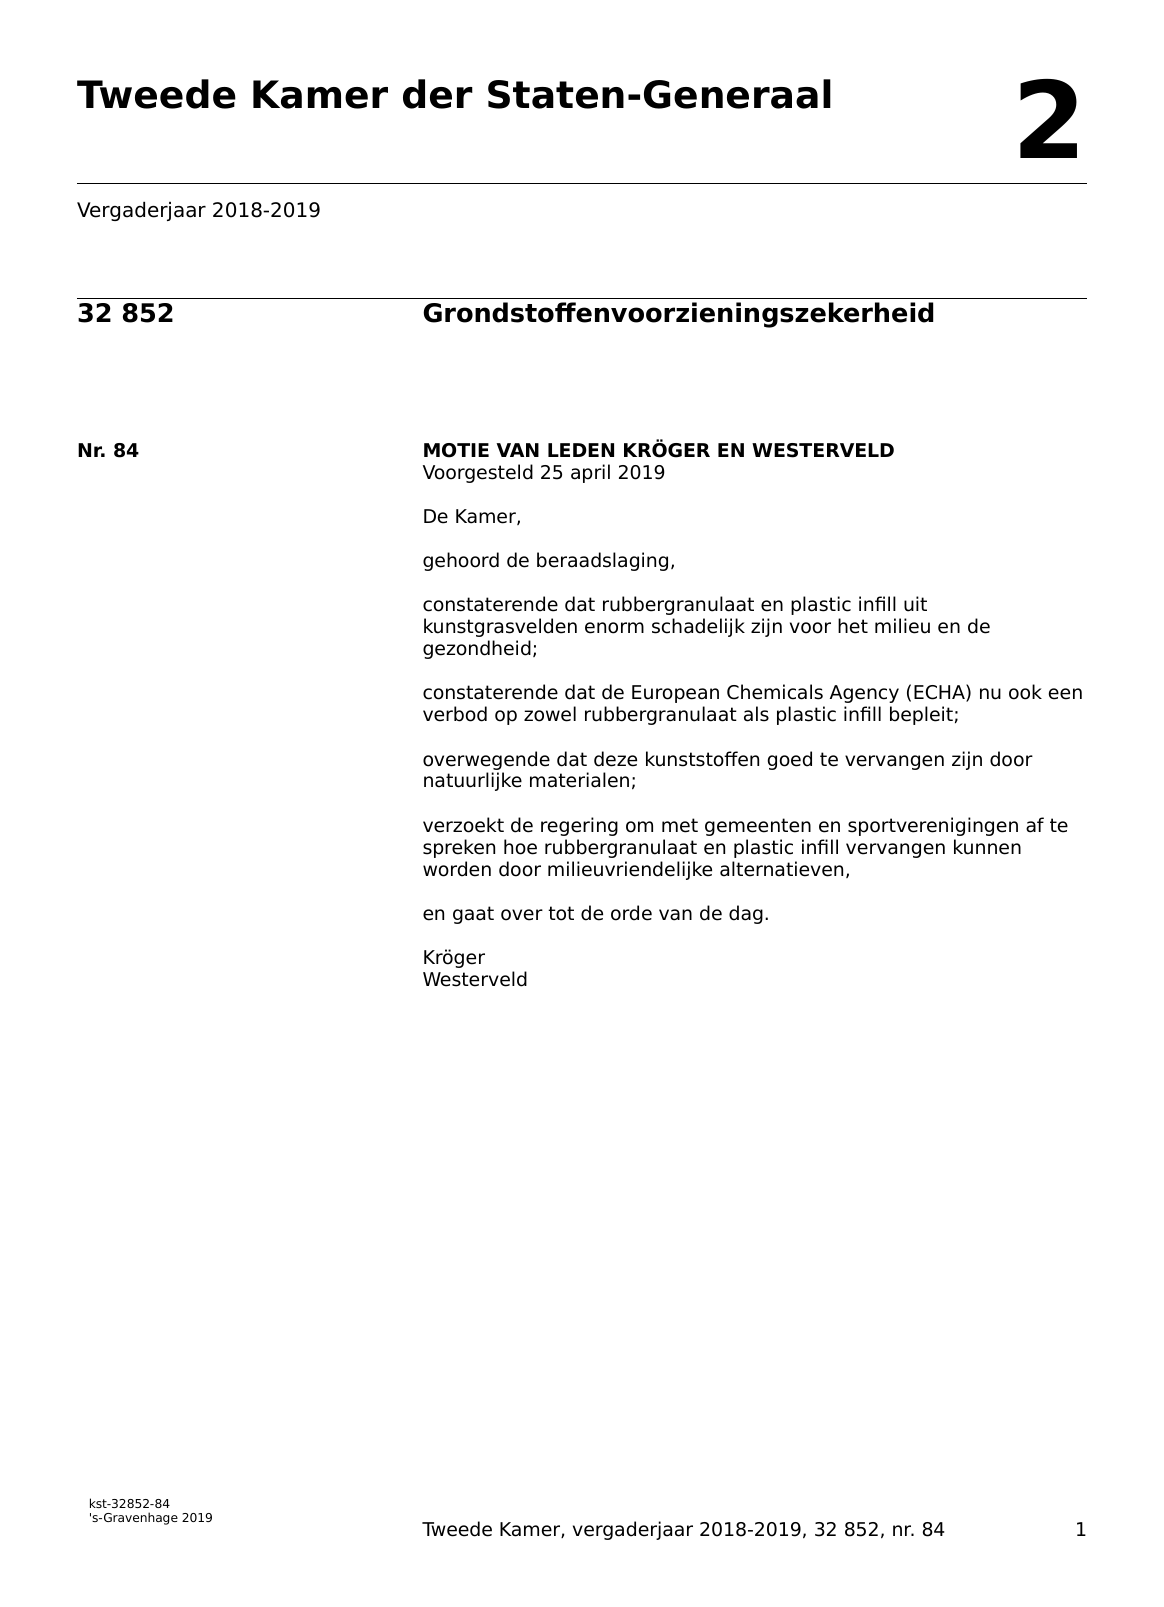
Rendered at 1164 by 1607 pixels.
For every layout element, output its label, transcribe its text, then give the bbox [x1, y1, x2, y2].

text en gaat over tot de orde van de dag. [422, 903, 1087, 925]
text kst-32852-84 [88, 1497, 323, 1511]
subtitle 32 852 Grondstoffenvoorzieningszekerheid [77, 299, 1087, 329]
text overwegende dat deze kunststoffen goed te vervangen zijn door natuurlijke materialen; [422, 748, 1087, 792]
text Voorgesteld 25 april 2019 [422, 462, 1087, 484]
text gehoord de beraadslaging, [422, 550, 1087, 572]
table_header 2 [886, 59, 1087, 183]
text verzoekt de regering om met gemeenten en sportverenigingen af te spreken hoe rubbergranulaat en plastic infill vervangen kunnen worden door milieuvriendelijke alternatieven, [422, 814, 1087, 881]
text Westerveld [422, 969, 1087, 991]
text De Kamer, [422, 506, 1087, 528]
table_header Tweede Kamer der Staten-Generaal [77, 59, 886, 183]
text constaterende dat rubbergranulaat en plastic infill uit kunstgrasvelden enorm schadelijk zijn voor het milieu en de gezondheid; [422, 594, 1087, 660]
text 's-Gravenhage 2019 [88, 1511, 323, 1525]
subtitle Nr. 84 MOTIE VAN LEDEN KRÖGER EN WESTERVELD [77, 440, 1087, 462]
table_cell Vergaderjaar 2018-2019 [77, 184, 1087, 298]
text constaterende dat de European Chemicals Agency (ECHA) nu ook een verbod op zowel rubbergranulaat als plastic infill bepleit; [422, 682, 1087, 726]
text Kröger [422, 947, 1087, 969]
